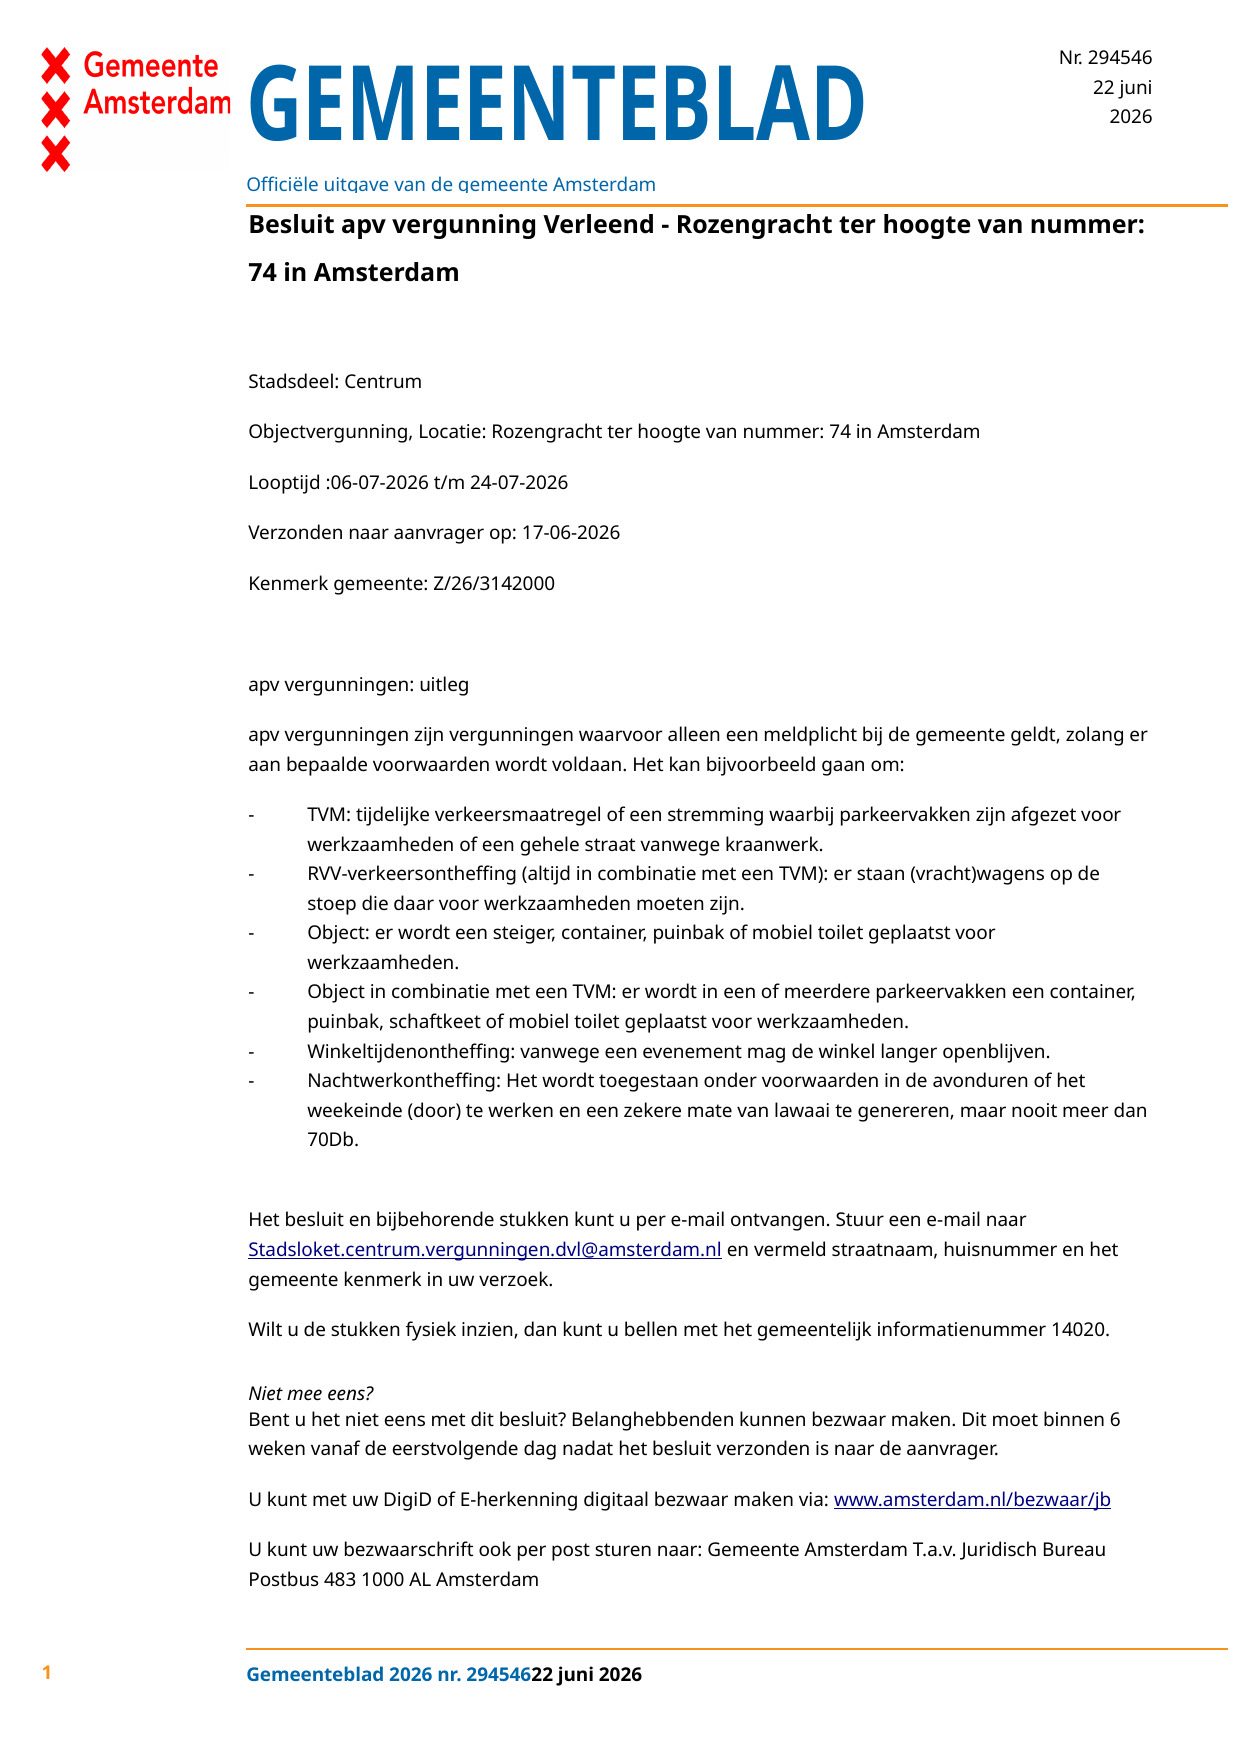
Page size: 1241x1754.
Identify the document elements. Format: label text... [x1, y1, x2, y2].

text Stadsdeel: Centrum [248, 368, 1152, 394]
text Verzonden naar aanvrager op: 17-06-2026 [248, 519, 1152, 545]
text Niet mee eens? [248, 1380, 1152, 1406]
text Looptijd :06-07-2026 t/m 24-07-2026 [248, 469, 1152, 495]
list RVV-verkeersontheffing (altijd in combinatie met een TVM): er staan (vracht)wagens op de stoep die daar voor werkzaamheden moeten zijn. [248, 860, 1152, 916]
text Besluit apv vergunning Verleend - Rozengracht ter hoogte van nummer: 74 in Amsterdam [248, 207, 1152, 288]
text U kunt uw bezwaarschrift ook per post sturen naar: Gemeente Amsterdam T.a.v. Juridisch Bureau Postbus 483 1000 AL Amsterdam [248, 1536, 1152, 1592]
picture [41, 47, 231, 172]
list TVM: tijdelijke verkeersmaatregel of een stremming waarbij parkeervakken zijn afgezet voor werkzaamheden of een gehele straat vanwege kraanwerk. [248, 801, 1152, 857]
list Nachtwerkontheffing: Het wordt toegestaan onder voorwaarden in de avonduren of het weekeinde (door) te werken en een zekere mate van lawaai te genereren, maar nooit meer dan 70Db. [248, 1067, 1152, 1152]
list Winkeltijdenontheffing: vanwege een evenement mag de winkel langer openblijven. [248, 1038, 1152, 1064]
text Het besluit en bijbehorende stukken kunt u per e-mail ontvangen. Stuur een e-mail naar Stadsloket.centrum.vergunningen.dvl@amsterdam.nl en vermeld straatnaam, huisnummer en het gemeente kenmerk in uw verzoek. [248, 1207, 1152, 1292]
text apv vergunningen zijn vergunningen waarvoor alleen een meldplicht bij de gemeente geldt, zolang er aan bepaalde voorwaarden wordt voldaan. Het kan bijvoorbeeld gaan om: [248, 721, 1152, 777]
list Object in combinatie met een TVM: er wordt in een of meerdere parkeervakken een container, puinbak, schaftkeet of mobiel toilet geplaatst voor werkzaamheden. [248, 979, 1152, 1034]
text Wilt u de stukken fysiek inzien, dan kunt u bellen met het gemeentelijk informatienummer 14020. [248, 1316, 1152, 1342]
text U kunt met uw DigiD of E-herkenning digitaal bezwaar maken via: www.amsterdam.nl/bezwaar/jb [248, 1486, 1152, 1512]
list Object: er wordt een steiger, container, puinbak of mobiel toilet geplaatst voor werkzaamheden. [248, 919, 1152, 975]
text apv vergunningen: uitleg [248, 671, 1152, 697]
text Bent u het niet eens met dit besluit? Belanghebbenden kunnen bezwaar maken. Dit moet binnen 6 weken vanaf de eerstvolgende dag nadat het besluit verzonden is naar de aanvrager. [248, 1406, 1152, 1461]
text Kenmerk gemeente: Z/26/3142000 [248, 570, 1152, 596]
text Objectvergunning, Locatie: Rozengracht ter hoogte van nummer: 74 in Amsterdam [248, 419, 1152, 444]
